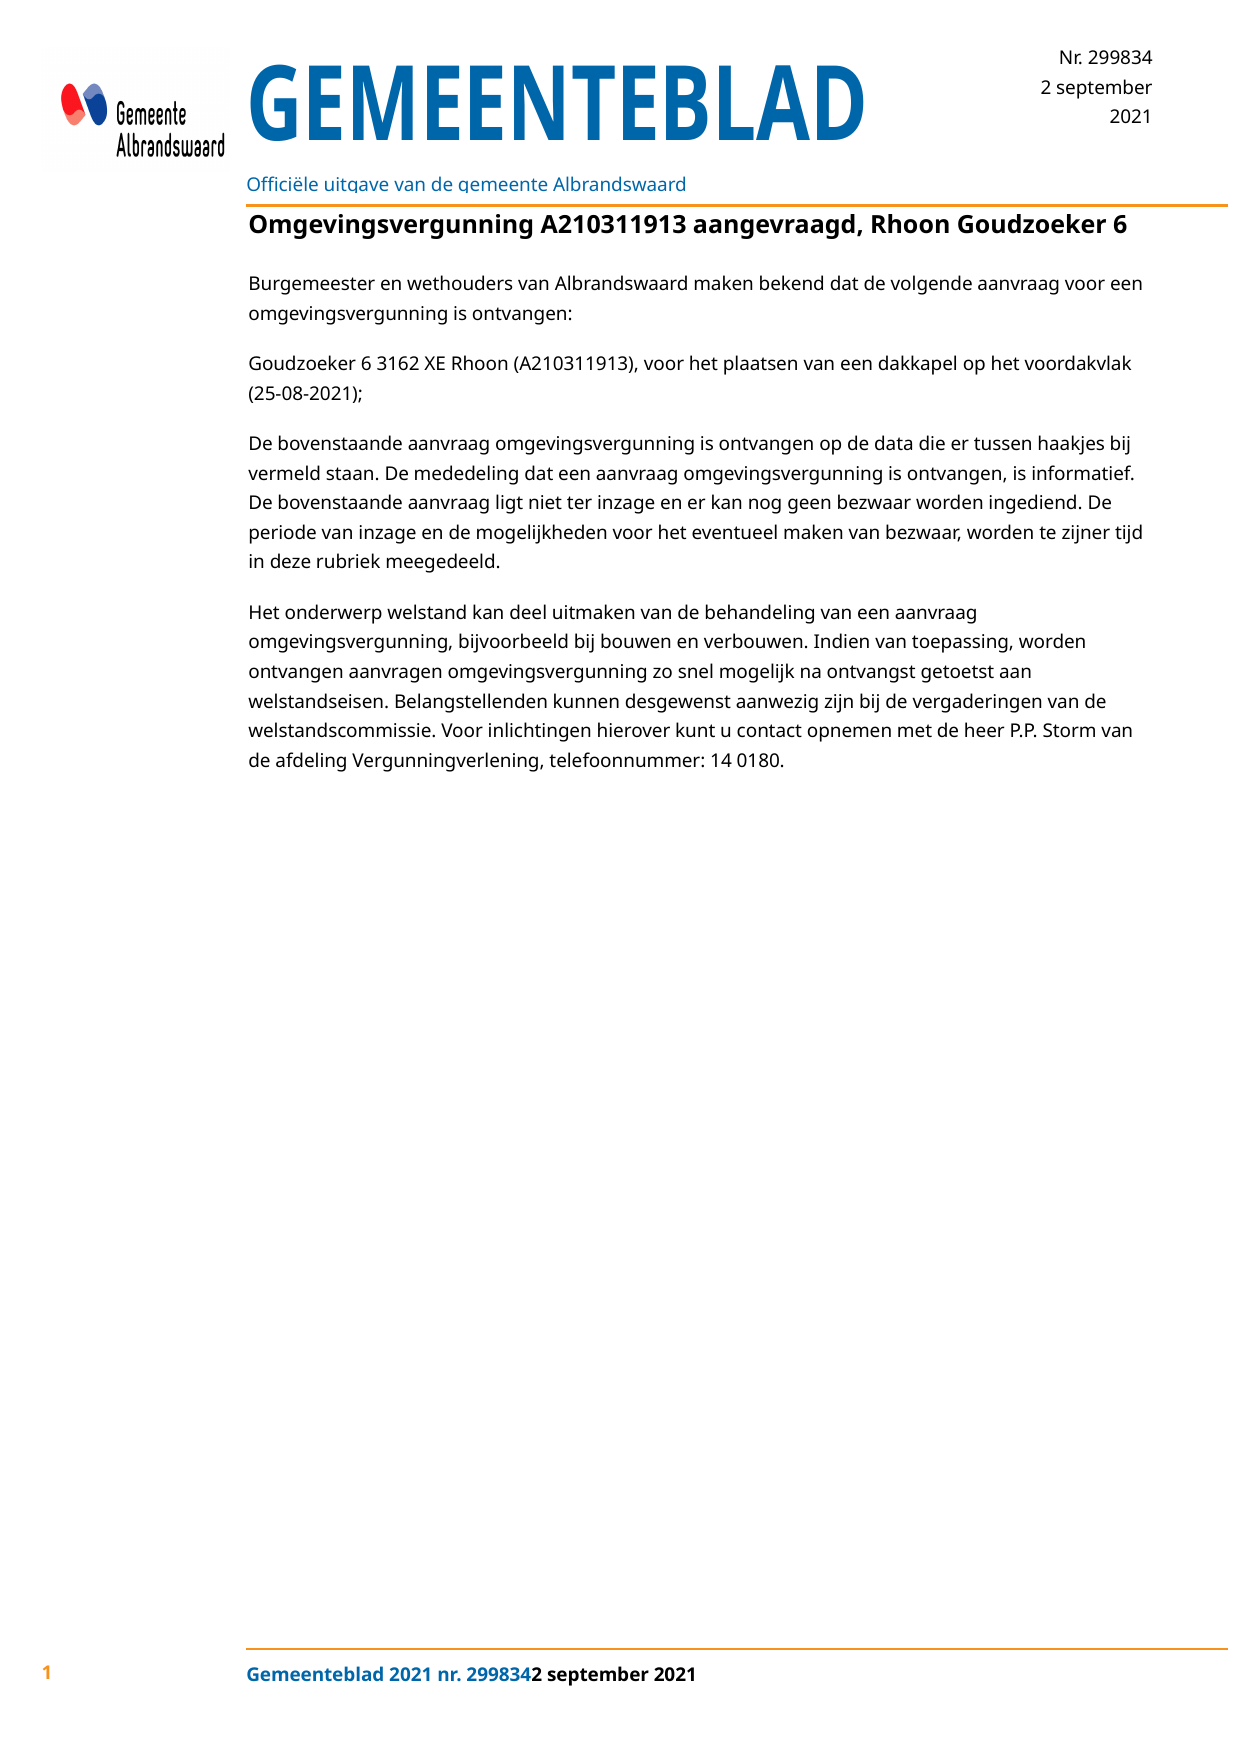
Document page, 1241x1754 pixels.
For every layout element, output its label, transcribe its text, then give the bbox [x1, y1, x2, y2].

text Goudzoeker 6 3162 XE Rhoon (A210311913), voor het plaatsen van een dakkapel op het voordakvlak (25-08-2021); [248, 350, 1152, 406]
text Omgevingsvergunning A210311913 aangevraagd, Rhoon Goudzoeker 6 [248, 207, 1152, 241]
text Burgemeester en wethouders van Albrandswaard maken bekend dat de volgende aanvraag voor een omgevingsvergunning is ontvangen: [248, 270, 1152, 326]
picture [41, 47, 231, 172]
text Het onderwerp welstand kan deel uitmaken van de behandeling van een aanvraag omgevingsvergunning, bijvoorbeeld bij bouwen en verbouwen. Indien van toepassing, worden ontvangen aanvragen omgevingsvergunning zo snel mogelijk na ontvangst getoetst aan welstandseisen. Belangstellenden kunnen desgewenst aanwezig zijn bij de vergaderingen van de welstandscommissie. Voor inlichtingen hierover kunt u contact opnemen met de heer P.P. Storm van de afdeling Vergunningverlening, telefoonnummer: 14 0180. [248, 599, 1152, 773]
text De bovenstaande aanvraag omgevingsvergunning is ontvangen op de data die er tussen haakjes bij vermeld staan. De mededeling dat een aanvraag omgevingsvergunning is ontvangen, is informatief. De bovenstaande aanvraag ligt niet ter inzage en er kan nog geen bezwaar worden ingediend. De periode van inzage en de mogelijkheden voor het eventueel maken van bezwaar, worden te zijner tijd in deze rubriek meegedeeld. [248, 430, 1152, 574]
